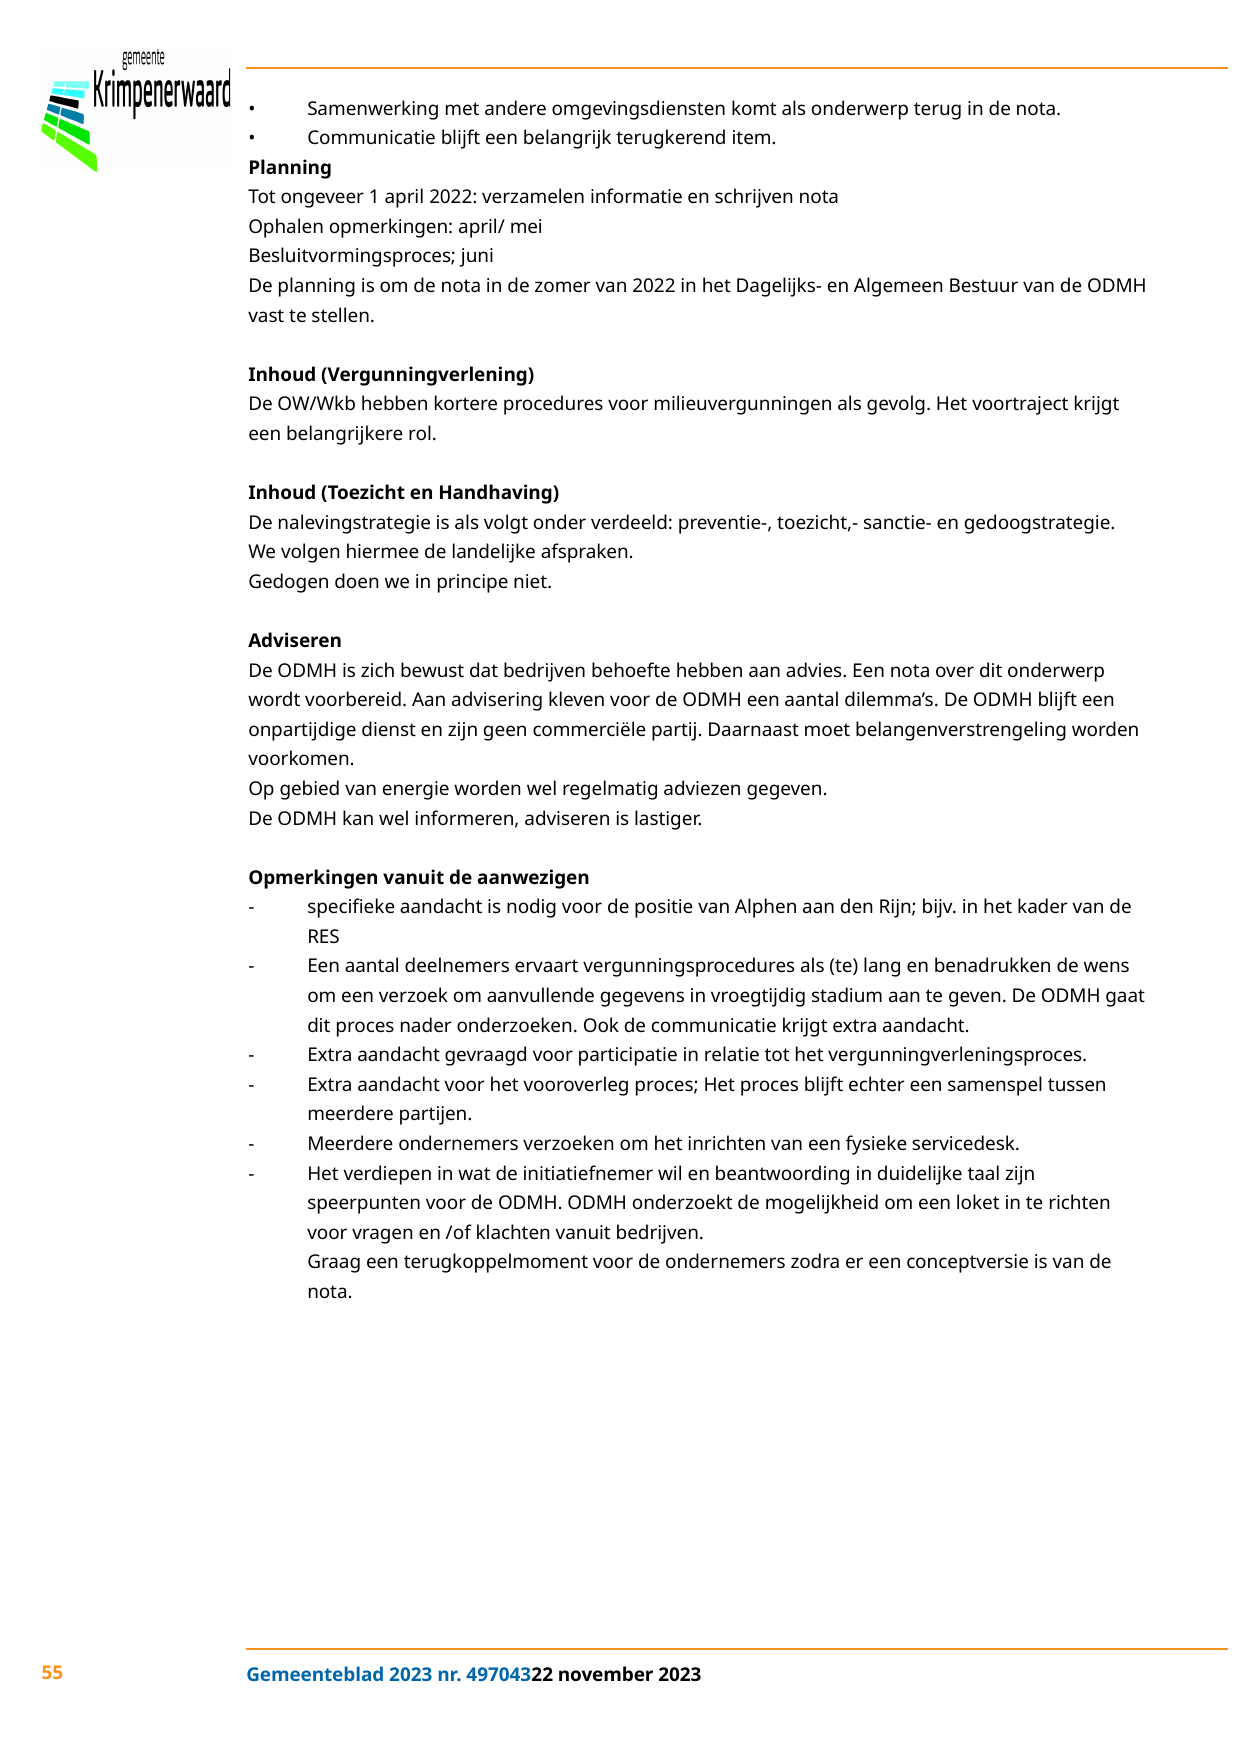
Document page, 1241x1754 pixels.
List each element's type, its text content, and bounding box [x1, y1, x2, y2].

text Adviseren [248, 627, 1152, 653]
text Opmerkingen vanuit de aanwezigen [248, 864, 1152, 890]
text Ophalen opmerkingen: april/ mei [248, 213, 1152, 239]
list Extra aandacht voor het vooroverleg proces; Het proces blijft echter een samenspel tussen meerdere partijen. [248, 1071, 1152, 1126]
list specifieke aandacht is nodig voor de positie van Alphen aan den Rijn; bijv. in het kader van de RES [248, 893, 1152, 949]
text Planning [248, 154, 1152, 180]
text De OW/Wkb hebben kortere procedures voor milieuvergunningen als gevolg. Het voortraject krijgt een belangrijkere rol. [248, 391, 1152, 446]
picture [41, 47, 231, 172]
text De nalevingstrategie is als volgt onder verdeeld: preventie-, toezicht,- sanctie- en gedoogstrategie. [248, 509, 1152, 535]
list Een aantal deelnemers ervaart vergunningsprocedures als (te) lang en benadrukken de wens om een verzoek om aanvullende gegevens in vroegtijdig stadium aan te geven. De ODMH gaat dit proces nader onderzoeken. Ook de communicatie krijgt extra aandacht. [248, 953, 1152, 1038]
list Meerdere ondernemers verzoeken om het inrichten van een fysieke servicedesk. [248, 1130, 1152, 1156]
text Gedogen doen we in principe niet. [248, 568, 1152, 594]
text Inhoud (Toezicht en Handhaving) [248, 479, 1152, 505]
text De ODMH is zich bewust dat bedrijven behoefte hebben aan advies. Een nota over dit onderwerp wordt voorbereid. Aan advisering kleven voor de ODMH een aantal dilemma’s. De ODMH blijft een onpartijdige dienst en zijn geen commerciële partij. Daarnaast moet belangenverstrengeling worden voorkomen. [248, 657, 1152, 771]
list Graag een terugkoppelmoment voor de ondernemers zodra er een conceptversie is van de nota. [248, 1248, 1152, 1304]
list Extra aandacht gevraagd voor participatie in relatie tot het vergunningverleningsproces. [248, 1041, 1152, 1067]
text De planning is om de nota in de zomer van 2022 in het Dagelijks- en Algemeen Bestuur van de ODMH vast te stellen. [248, 272, 1152, 328]
text Inhoud (Vergunningverlening) [248, 361, 1152, 387]
list Communicatie blijft een belangrijk terugkerend item. [248, 124, 1152, 150]
text We volgen hiermee de landelijke afspraken. [248, 538, 1152, 564]
list Samenwerking met andere omgevingsdiensten komt als onderwerp terug in de nota. [248, 95, 1152, 121]
text Op gebied van energie worden wel regelmatig adviezen gegeven. [248, 775, 1152, 801]
text Besluitvormingsproces; juni [248, 243, 1152, 268]
text Tot ongeveer 1 april 2022: verzamelen informatie en schrijven nota [248, 183, 1152, 209]
text De ODMH kan wel informeren, adviseren is lastiger. [248, 805, 1152, 831]
list Het verdiepen in wat de initiatiefnemer wil en beantwoording in duidelijke taal zijn speerpunten voor de ODMH. ODMH onderzoekt de mogelijkheid om een loket in te richten voor vragen en /of klachten vanuit bedrijven. [248, 1160, 1152, 1245]
